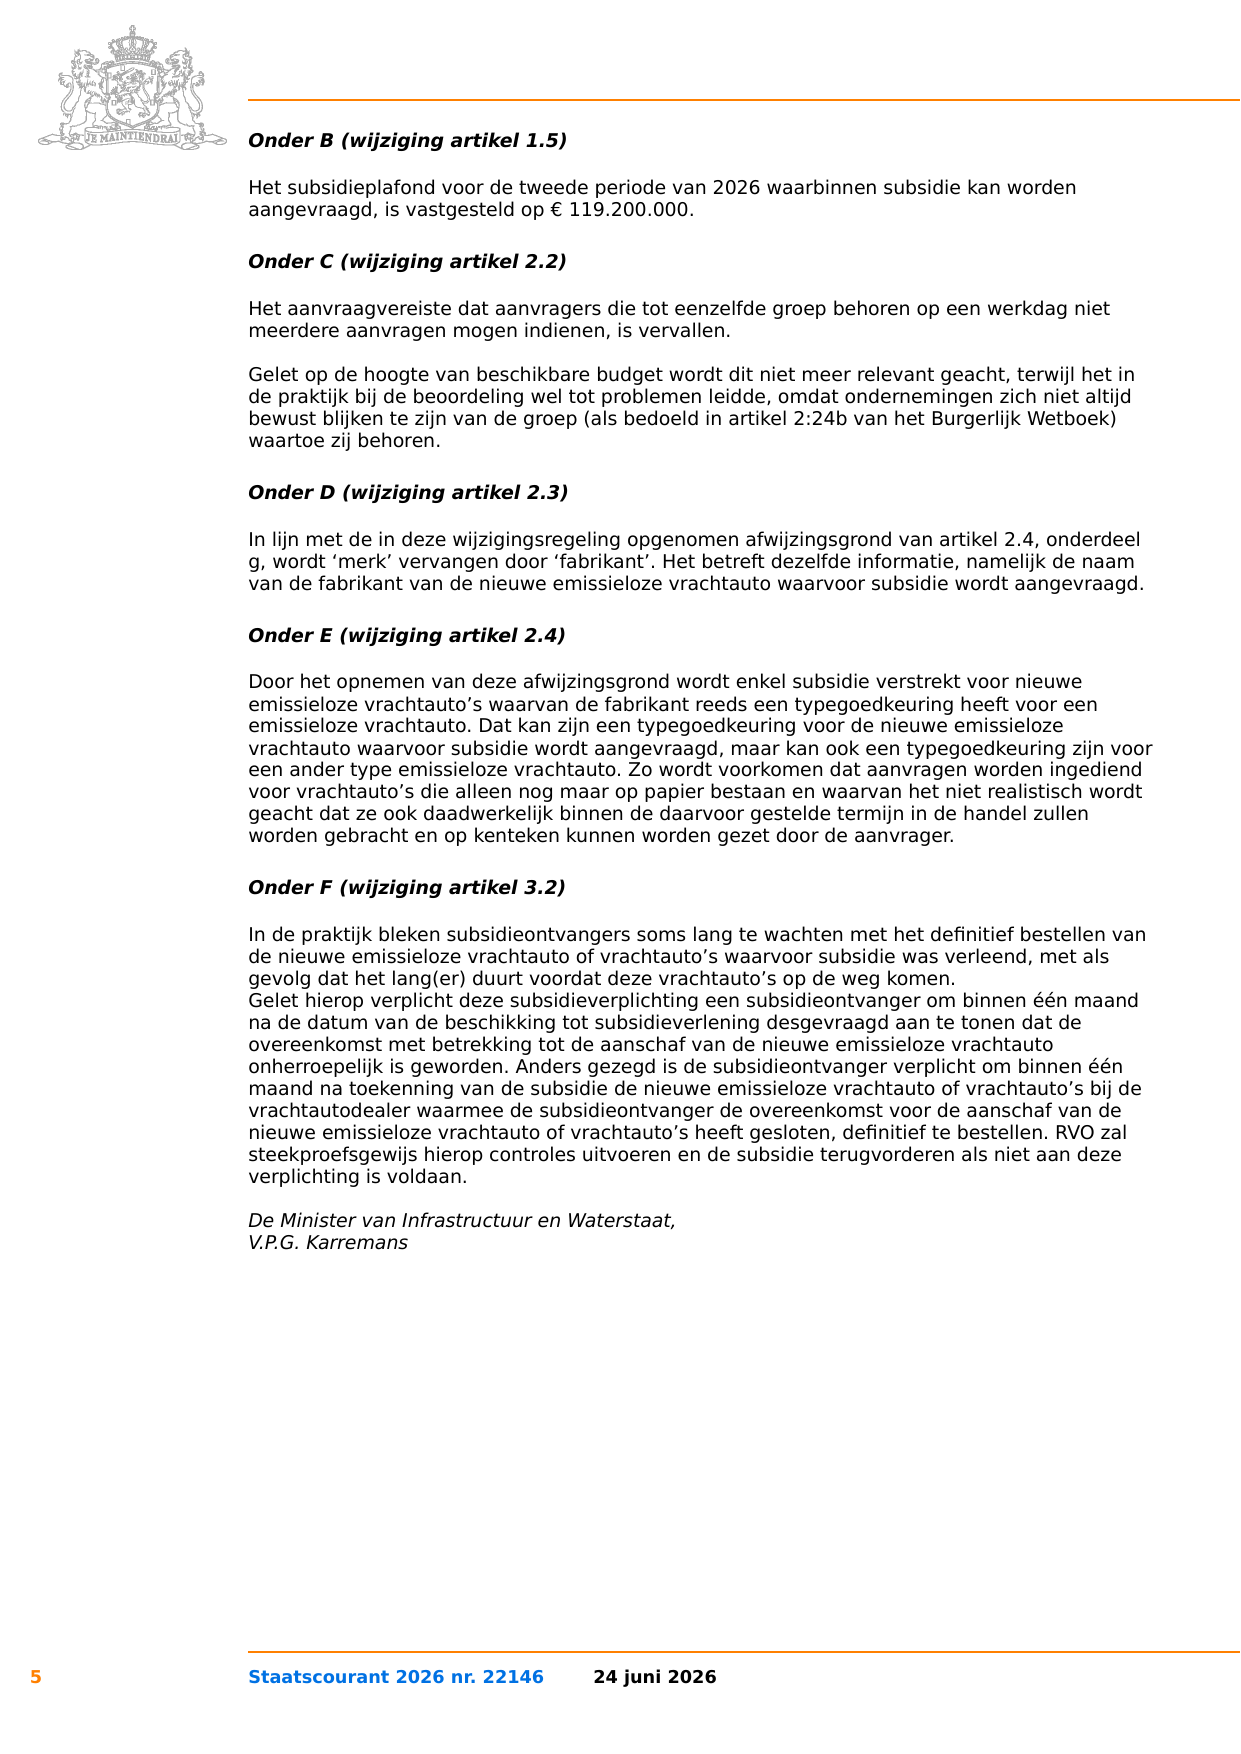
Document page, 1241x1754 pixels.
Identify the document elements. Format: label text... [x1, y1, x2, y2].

subtitle Onder F (wijziging artikel 3.2) [248, 877, 1163, 899]
text Door het opnemen van deze afwijzingsgrond wordt enkel subsidie verstrekt voor nieuwe emissieloze vrachtauto’s waarvan de fabrikant reeds een typegoedkeuring heeft voor een emissieloze vrachtauto. Dat kan zijn een typegoedkeuring voor de nieuwe emissieloze vrachtauto waarvoor subsidie wordt aangevraagd, maar kan ook een typegoedkeuring zijn voor een ander type emissieloze vrachtauto. Zo wordt voorkomen dat aanvragen worden ingediend voor vrachtauto’s die alleen nog maar op papier bestaan en waarvan het niet realistisch wordt geacht dat ze ook daadwerkelijk binnen de daarvoor gestelde termijn in de handel zullen worden gebracht en op kenteken kunnen worden gezet door de aanvrager. [248, 671, 1163, 847]
subtitle Onder D (wijziging artikel 2.3) [248, 482, 1163, 503]
text Gelet op de hoogte van beschikbare budget wordt dit niet meer relevant geacht, terwijl het in de praktijk bij de beoordeling wel tot problemen leidde, omdat ondernemingen zich niet altijd bewust blijken te zijn van de groep (als bedoeld in artikel 2:24b van het Burgerlijk Wetboek) waartoe zij behoren. [248, 364, 1163, 452]
text Het aanvraagvereiste dat aanvragers die tot eenzelfde groep behoren op een werkdag niet meerdere aanvragen mogen indienen, is vervallen. [248, 298, 1163, 342]
subtitle Onder B (wijziging artikel 1.5) [248, 130, 1163, 152]
picture [38, 25, 227, 150]
text Gelet hierop verplicht deze subsidieverplichting een subsidieontvanger om binnen één maand na de datum van de beschikking tot subsidieverlening desgevraagd aan te tonen dat de overeenkomst met betrekking tot de aanschaf van de nieuwe emissieloze vrachtauto onherroepelijk is geworden. Anders gezegd is de subsidieontvanger verplicht om binnen één maand na toekenning van de subsidie de nieuwe emissieloze vrachtauto of vrachtauto’s bij de vrachtautodealer waarmee de subsidieontvanger de overeenkomst voor de aanschaf van de nieuwe emissieloze vrachtauto of vrachtauto’s heeft gesloten, definitief te bestellen. RVO zal steekproefsgewijs hierop controles uitvoeren en de subsidie terugvorderen als niet aan deze verplichting is voldaan. [248, 990, 1163, 1188]
text In de praktijk bleken subsidieontvangers soms lang te wachten met het definitief bestellen van de nieuwe emissieloze vrachtauto of vrachtauto’s waarvoor subsidie was verleend, met als gevolg dat het lang(er) duurt voordat deze vrachtauto’s op de weg komen. [248, 924, 1163, 990]
text De Minister van Infrastructuur en Waterstaat, V.P.G. Karremans [248, 1210, 1163, 1254]
text Het subsidieplafond voor de tweede periode van 2026 waarbinnen subsidie kan worden aangevraagd, is vastgesteld op € 119.200.000. [248, 177, 1163, 221]
subtitle Onder C (wijziging artikel 2.2) [248, 251, 1163, 273]
subtitle Onder E (wijziging artikel 2.4) [248, 624, 1163, 646]
text In lijn met de in deze wijzigingsregeling opgenomen afwijzingsgrond van artikel 2.4, onderdeel g, wordt ‘merk’ vervangen door ‘fabrikant’. Het betreft dezelfde informatie, namelijk de naam van de fabrikant van de nieuwe emissieloze vrachtauto waarvoor subsidie wordt aangevraagd. [248, 528, 1163, 594]
